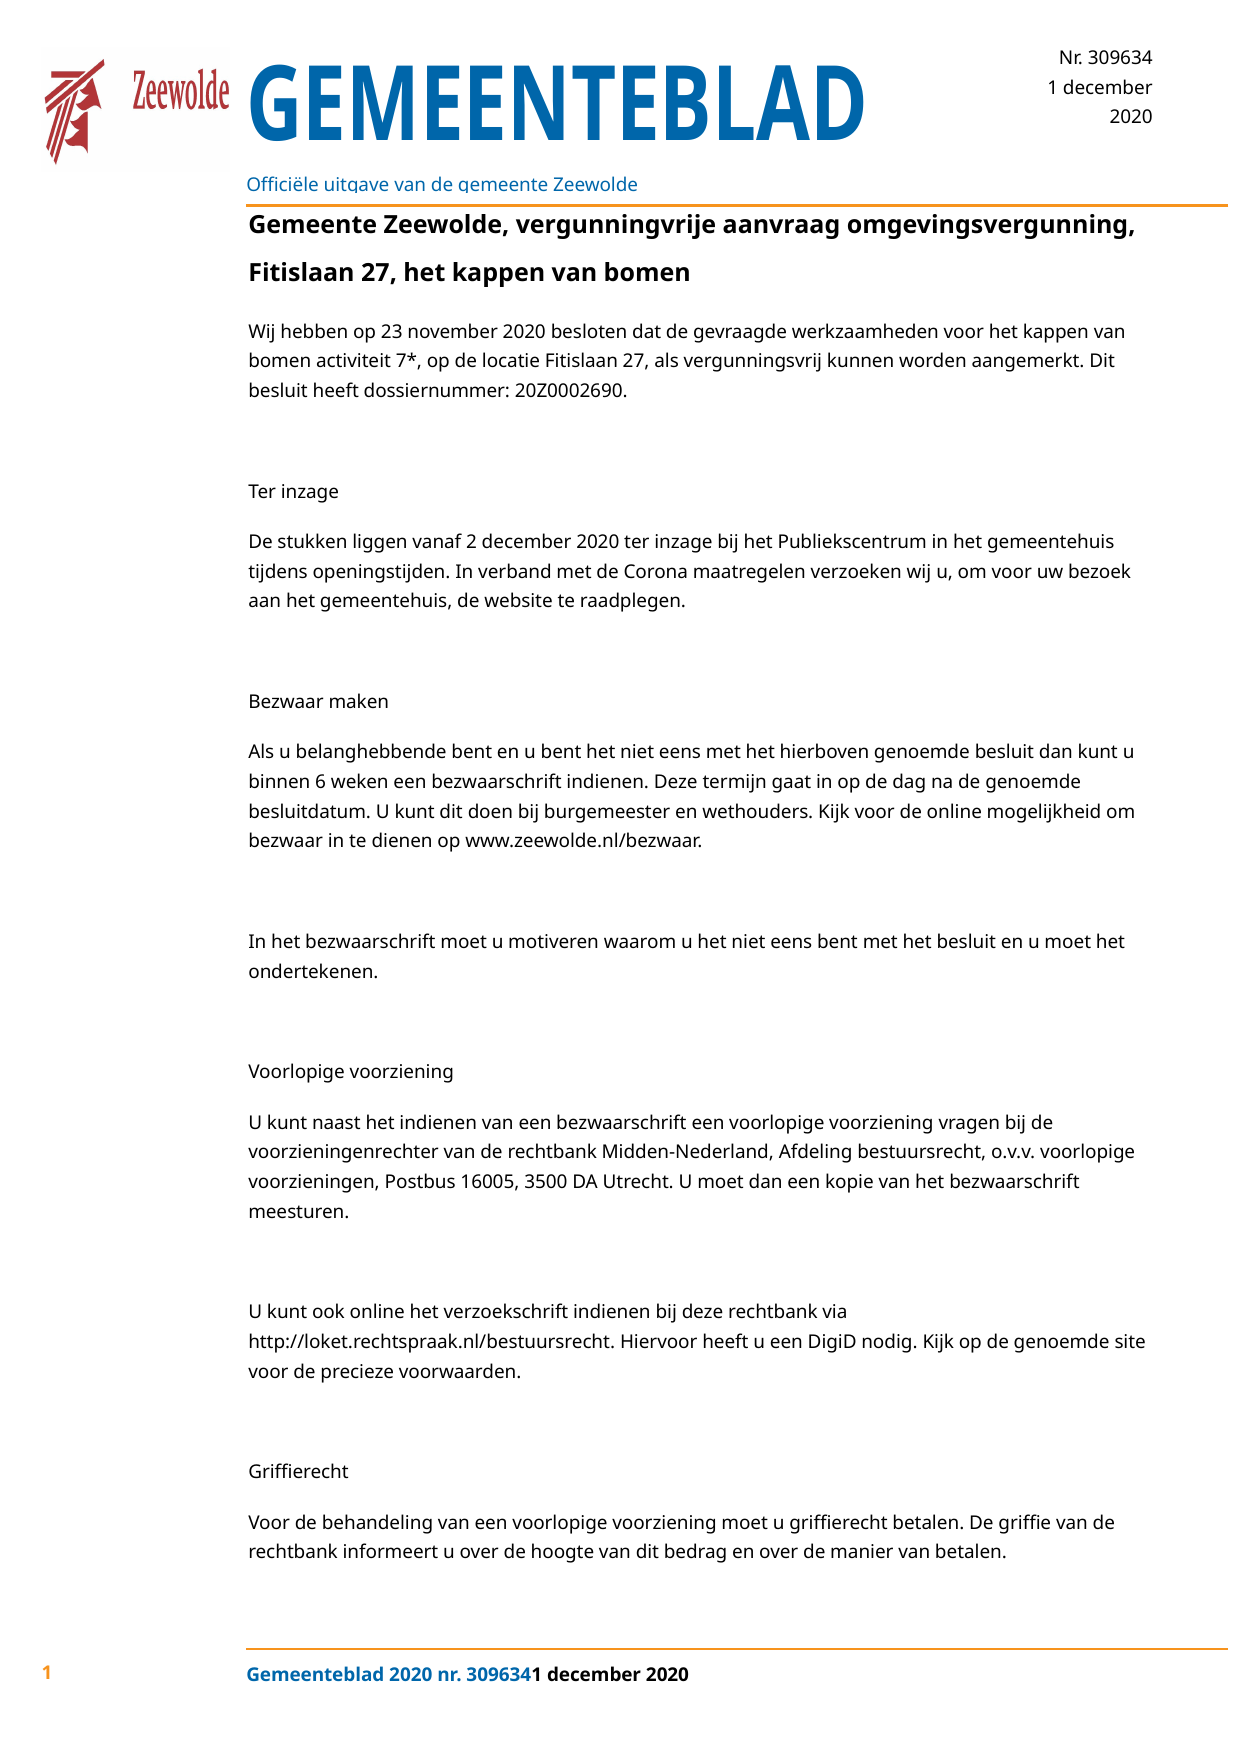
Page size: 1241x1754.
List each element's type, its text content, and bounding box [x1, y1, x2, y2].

text Voorlopige voorziening [248, 1059, 1152, 1084]
text Ter inzage [248, 478, 1152, 504]
text Griffierecht [248, 1459, 1152, 1484]
text Gemeente Zeewolde, vergunningvrije aanvraag omgevingsvergunning, Fitislaan 27, het kappen van bomen [248, 207, 1152, 288]
text U kunt naast het indienen van een bezwaarschrift een voorlopige voorziening vragen bij de voorzieningenrechter van de rechtbank Midden-Nederland, Afdeling bestuursrecht, o.v.v. voorlopige voorzieningen, Postbus 16005, 3500 DA Utrecht. U moet dan een kopie van het bezwaarschrift meesturen. [248, 1109, 1152, 1224]
picture [41, 47, 231, 172]
text U kunt ook online het verzoekschrift indienen bij deze rechtbank via http://loket.rechtspraak.nl/bestuursrecht. Hiervoor heeft u een DigiD nodig. Kijk op de genoemde site voor de precieze voorwaarden. [248, 1299, 1152, 1384]
text In het bezwaarschrift moet u motiveren waarom u het niet eens bent met het besluit en u moet het ondertekenen. [248, 928, 1152, 984]
text Bezwaar maken [248, 688, 1152, 714]
text Wij hebben op 23 november 2020 besloten dat de gevraagde werkzaamheden voor het kappen van bomen activiteit 7*, op de locatie Fitislaan 27, als vergunningsvrij kunnen worden aangemerkt. Dit besluit heeft dossiernummer: 20Z0002690. [248, 318, 1152, 403]
text Als u belanghebbende bent en u bent het niet eens met het hierboven genoemde besluit dan kunt u binnen 6 weken een bezwaarschrift indienen. Deze termijn gaat in op de dag na de genoemde besluitdatum. U kunt dit doen bij burgemeester en wethouders. Kijk voor de online mogelijkheid om bezwaar in te dienen op www.zeewolde.nl/bezwaar. [248, 739, 1152, 853]
text De stukken liggen vanaf 2 december 2020 ter inzage bij het Publiekscentrum in het gemeentehuis tijdens openingstijden. In verband met de Corona maatregelen verzoeken wij u, om voor uw bezoek aan het gemeentehuis, de website te raadplegen. [248, 528, 1152, 613]
text Voor de behandeling van een voorlopige voorziening moet u griffierecht betalen. De griffie van de rechtbank informeert u over de hoogte van dit bedrag en over de manier van betalen. [248, 1509, 1152, 1564]
